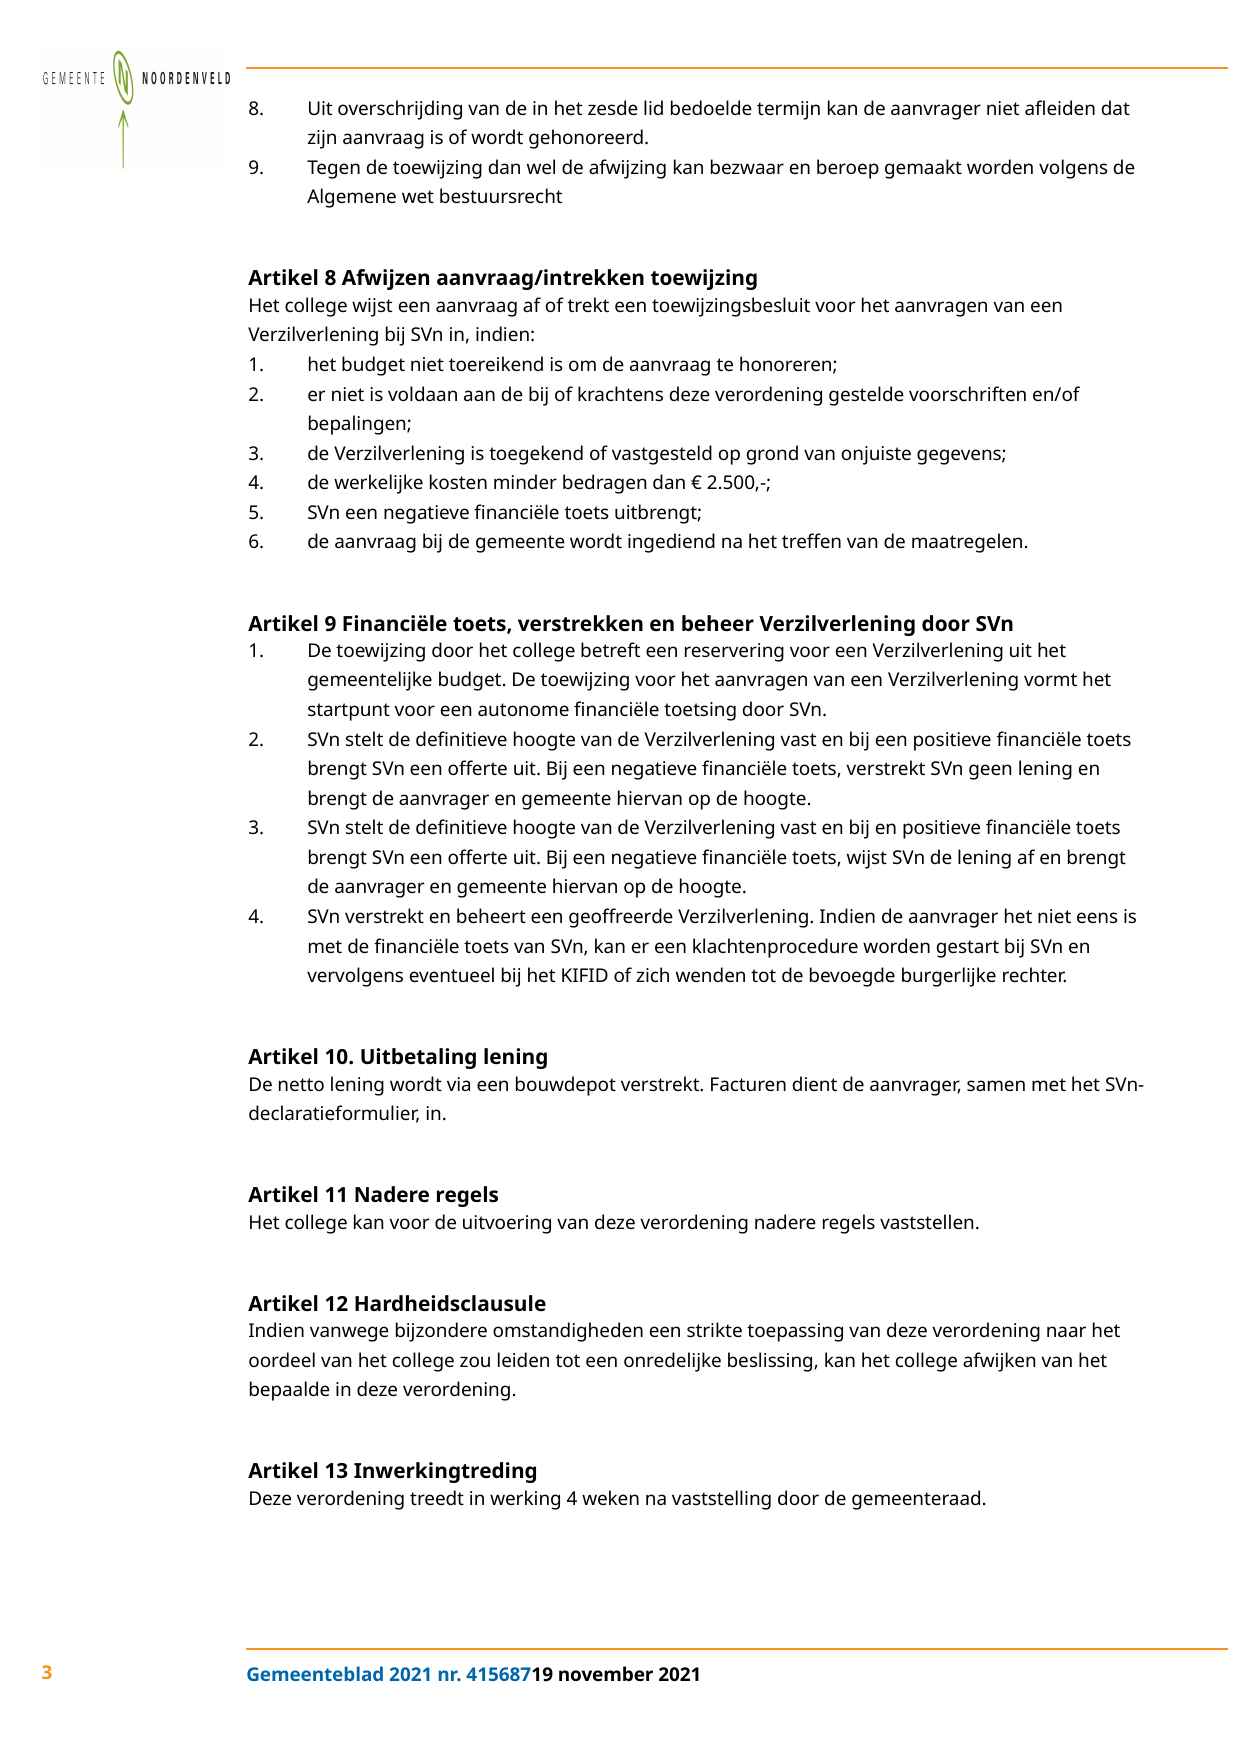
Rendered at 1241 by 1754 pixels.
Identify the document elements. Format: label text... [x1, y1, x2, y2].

text De netto lening wordt via een bouwdepot verstrekt. Facturen dient de aanvrager, samen met het SVn-declaratieformulier, in. [248, 1071, 1152, 1126]
text Artikel 13 Inwerkingtreding [248, 1457, 1152, 1485]
list SVn verstrekt en beheert een geoffreerde Verzilverlening. Indien de aanvrager het niet eens is met de financiële toets van SVn, kan er een klachtenprocedure worden gestart bij SVn en vervolgens eventueel bij het KIFID of zich wenden tot de bevoegde burgerlijke rechter. [248, 903, 1152, 988]
list Tegen de toewijzing dan wel de afwijzing kan bezwaar en beroep gemaakt worden volgens de Algemene wet bestuursrecht [248, 154, 1152, 209]
list bepalingen; [248, 410, 1152, 436]
list de aanvraag bij de gemeente wordt ingediend na het treffen van de maatregelen. [248, 529, 1152, 554]
picture [41, 47, 231, 172]
text Indien vanwege bijzondere omstandigheden een strikte toepassing van deze verordening naar het oordeel van het college zou leiden tot een onredelijke beslissing, kan het college afwijken van het bepaalde in deze verordening. [248, 1317, 1152, 1402]
list het budget niet toereikend is om de aanvraag te honoreren; [248, 351, 1152, 377]
text Artikel 9 Financiële toets, verstrekken en beheer Verzilverlening door SVn [248, 609, 1152, 637]
text Deze verordening treedt in werking 4 weken na vaststelling door de gemeenteraad. [248, 1485, 1152, 1511]
text Artikel 8 Afwijzen aanvraag/intrekken toewijzing [248, 263, 1152, 292]
text Het college kan voor de uitvoering van deze verordening nadere regels vaststellen. [248, 1209, 1152, 1235]
list Uit overschrijding van de in het zesde lid bedoelde termijn kan de aanvrager niet afleiden dat zijn aanvraag is of wordt gehonoreerd. [248, 95, 1152, 150]
text Artikel 12 Hardheidsclausule [248, 1289, 1152, 1317]
list de werkelijke kosten minder bedragen dan € 2.500,-; [248, 469, 1152, 495]
list De toewijzing door het college betreft een reservering voor een Verzilverlening uit het gemeentelijke budget. De toewijzing voor het aanvragen van een Verzilverlening vormt het startpunt voor een autonome financiële toetsing door SVn. [248, 637, 1152, 722]
list SVn een negatieve financiële toets uitbrengt; [248, 499, 1152, 525]
list SVn stelt de definitieve hoogte van de Verzilverlening vast en bij een positieve financiële toets brengt SVn een offerte uit. Bij een negatieve financiële toets, verstrekt SVn geen lening en brengt de aanvrager en gemeente hiervan op de hoogte. [248, 726, 1152, 811]
text Artikel 11 Nadere regels [248, 1181, 1152, 1209]
text Het college wijst een aanvraag af of trekt een toewijzingsbesluit voor het aanvragen van een Verzilverlening bij SVn in, indien: [248, 292, 1152, 347]
text Artikel 10. Uitbetaling lening [248, 1042, 1152, 1071]
list SVn stelt de definitieve hoogte van de Verzilverlening vast en bij en positieve financiële toets brengt SVn een offerte uit. Bij een negatieve financiële toets, wijst SVn de lening af en brengt de aanvrager en gemeente hiervan op de hoogte. [248, 814, 1152, 899]
list de Verzilverlening is toegekend of vastgesteld op grond van onjuiste gegevens; [248, 440, 1152, 466]
list er niet is voldaan aan de bij of krachtens deze verordening gestelde voorschriften en/of [248, 381, 1152, 406]
